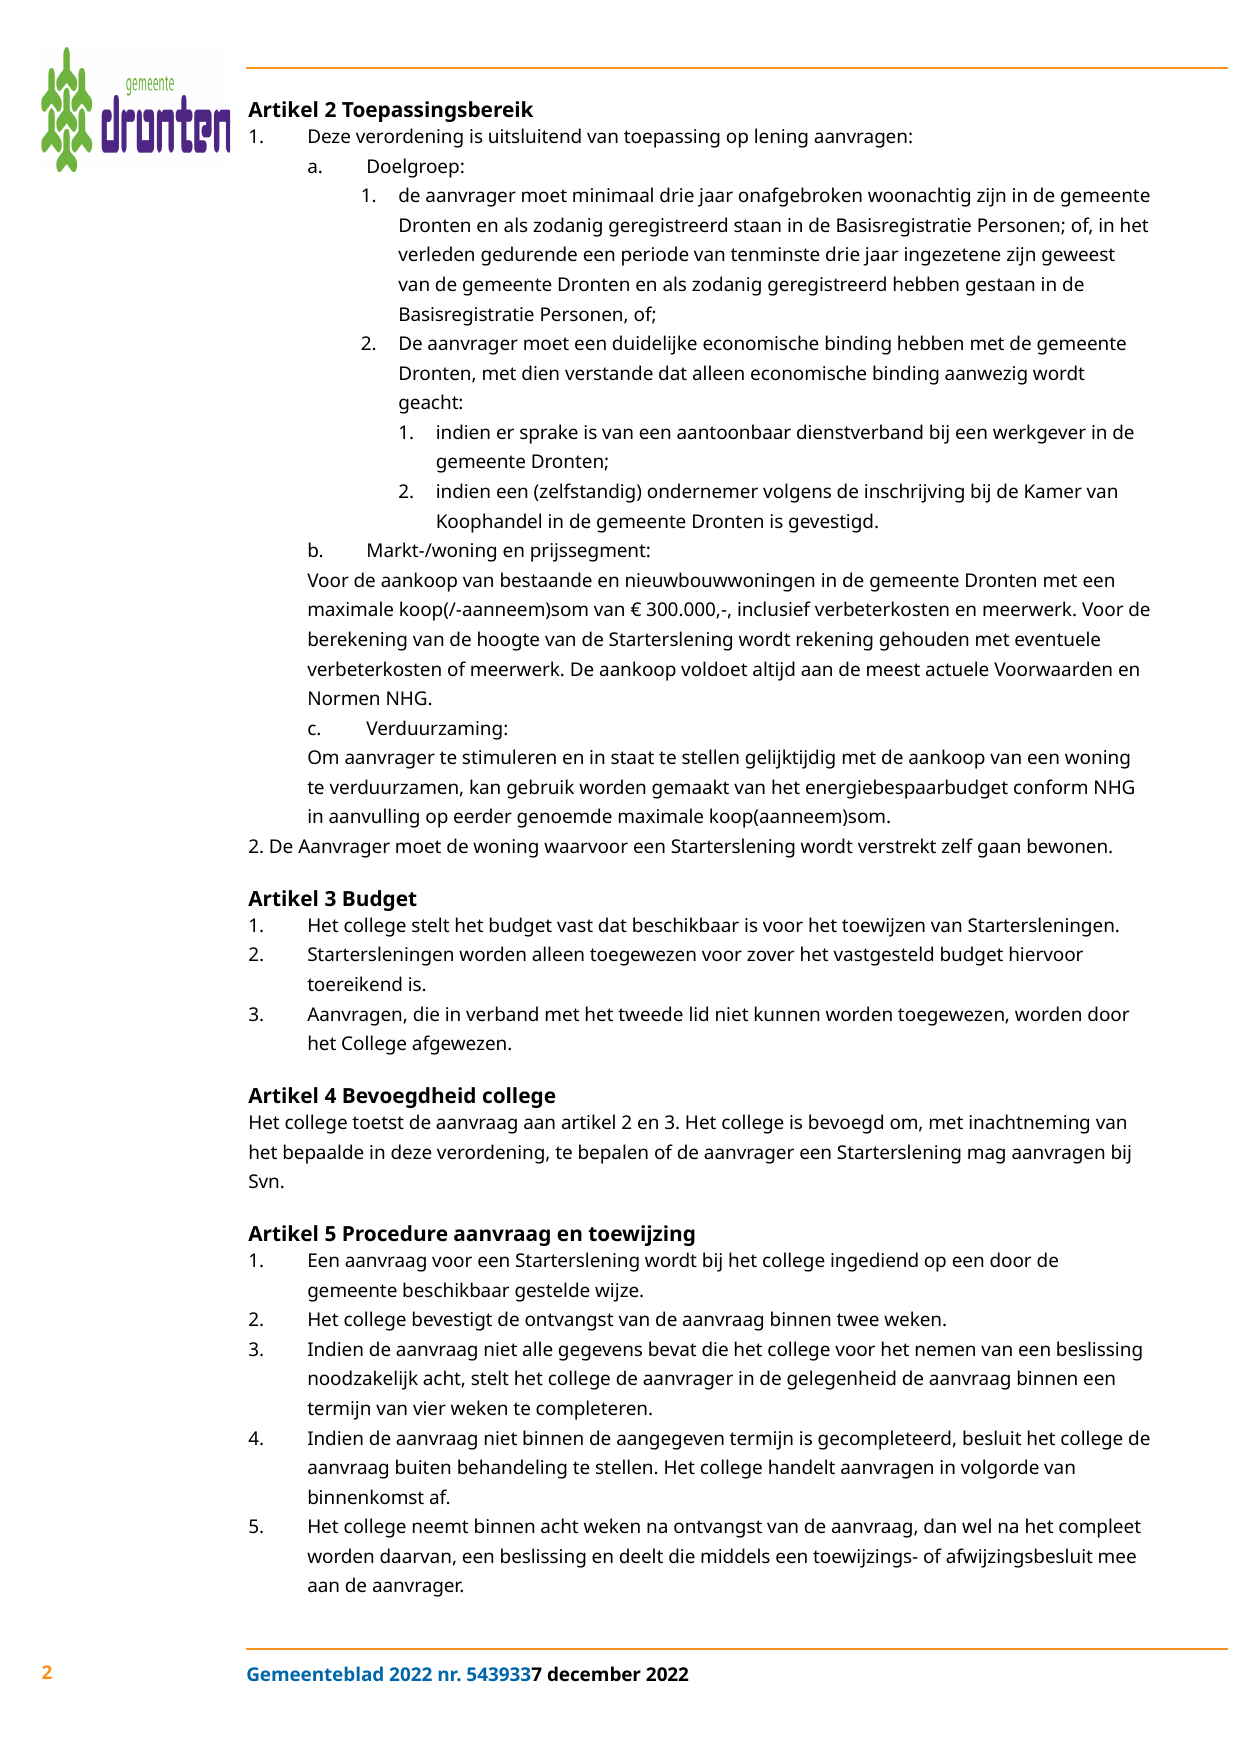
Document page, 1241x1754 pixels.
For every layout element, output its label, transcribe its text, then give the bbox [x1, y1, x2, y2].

text Artikel 5 Procedure aanvraag en toewijzing [248, 1219, 1152, 1247]
list Voor de aankoop van bestaande en nieuwbouwwoningen in de gemeente Dronten met een maximale koop(/-aanneem)som van € 300.000,-, inclusief verbeterkosten en meerwerk. Voor de berekening van de hoogte van de Starterslening wordt rekening gehouden met eventuele verbeterkosten of meerwerk. De aankoop voldoet altijd aan de meest actuele Voorwaarden en Normen NHG. [248, 567, 1152, 711]
list Het college stelt het budget vast dat beschikbaar is voor het toewijzen van Startersleningen. [248, 912, 1152, 938]
list indien er sprake is van een aantoonbaar dienstverband bij een werkgever in de gemeente Dronten; [398, 419, 1152, 474]
text Het college toetst de aanvraag aan artikel 2 en 3. Het college is bevoegd om, met inachtneming van het bepaalde in deze verordening, te bepalen of de aanvrager een Starterslening mag aanvragen bij Svn. [248, 1109, 1152, 1194]
list Indien de aanvraag niet binnen de aangegeven termijn is gecompleteerd, besluit het college de aanvraag buiten behandeling te stellen. Het college handelt aanvragen in volgorde van binnenkomst af. [248, 1425, 1152, 1510]
list indien een (zelfstandig) ondernemer volgens de inschrijving bij de Kamer van Koophandel in de gemeente Dronten is gevestigd. [398, 478, 1152, 533]
list Om aanvrager te stimuleren en in staat te stellen gelijktijdig met de aankoop van een woning te verduurzamen, kan gebruik worden gemaakt van het energiebespaarbudget conform NHG in aanvulling op eerder genoemde maximale koop(aanneem)som. [248, 744, 1152, 829]
list Doelgroep: [307, 153, 1152, 178]
picture [41, 47, 231, 172]
list Deze verordening is uitsluitend van toepassing op lening aanvragen: [248, 123, 1152, 149]
list Het college bevestigt de ontvangst van de aanvraag binnen twee weken. [248, 1306, 1152, 1332]
text 2. De Aanvrager moet de woning waarvoor een Starterslening wordt verstrekt zelf gaan bewonen. [248, 833, 1152, 859]
text Artikel 4 Bevoegdheid college [248, 1081, 1152, 1109]
list de aanvrager moet minimaal drie jaar onafgebroken woonachtig zijn in de gemeente Dronten en als zodanig geregistreerd staan in de Basisregistratie Personen; of, in het verleden gedurende een periode van tenminste drie jaar ingezetene zijn geweest van de gemeente Dronten en als zodanig geregistreerd hebben gestaan in de Basisregistratie Personen, of; [361, 182, 1152, 326]
list Markt-/woning en prijssegment: [307, 537, 1152, 563]
list Aanvragen, die in verband met het tweede lid niet kunnen worden toegewezen, worden door het College afgewezen. [248, 1001, 1152, 1056]
text Artikel 2 Toepassingsbereik [248, 95, 1152, 123]
list Het college neemt binnen acht weken na ontvangst van de aanvraag, dan wel na het compleet worden daarvan, een beslissing en deelt die middels een toewijzings- of afwijzingsbesluit mee aan de aanvrager. [248, 1513, 1152, 1598]
list Verduurzaming: [307, 715, 1152, 741]
text Artikel 3 Budget [248, 884, 1152, 912]
list Startersleningen worden alleen toegewezen voor zover het vastgesteld budget hiervoor toereikend is. [248, 942, 1152, 997]
list Indien de aanvraag niet alle gegevens bevat die het college voor het nemen van een beslissing noodzakelijk acht, stelt het college de aanvrager in de gelegenheid de aanvraag binnen een termijn van vier weken te completeren. [248, 1336, 1152, 1421]
list De aanvrager moet een duidelijke economische binding hebben met de gemeente Dronten, met dien verstande dat alleen economische binding aanwezig wordt geacht: [361, 330, 1152, 415]
list Een aanvraag voor een Starterslening wordt bij het college ingediend op een door de gemeente beschikbaar gestelde wijze. [248, 1247, 1152, 1303]
